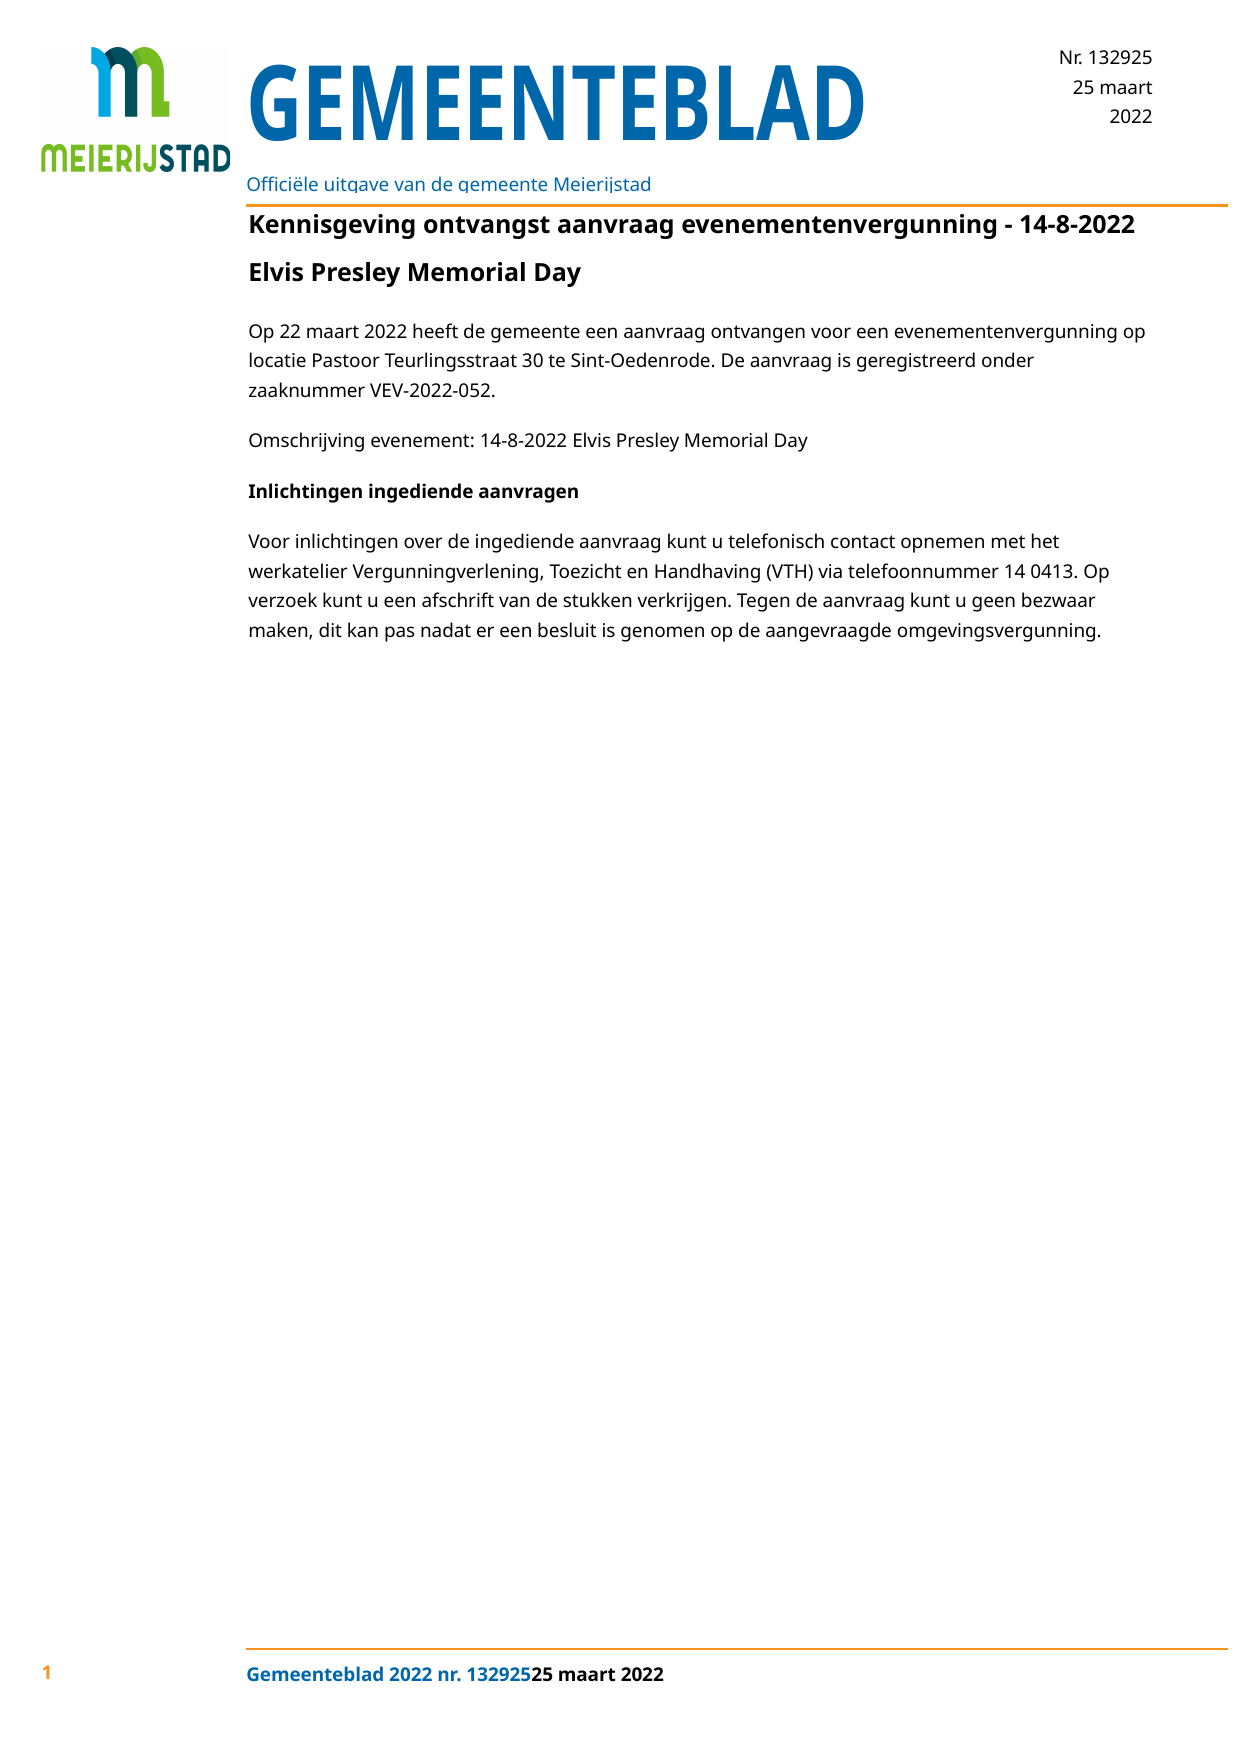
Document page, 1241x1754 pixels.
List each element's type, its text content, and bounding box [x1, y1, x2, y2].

text Voor inlichtingen over de ingediende aanvraag kunt u telefonisch contact opnemen met het werkatelier Vergunningverlening, Toezicht en Handhaving (VTH) via telefoonnummer 14 0413. Op verzoek kunt u een afschrift van de stukken verkrijgen. Tegen de aanvraag kunt u geen bezwaar maken, dit kan pas nadat er een besluit is genomen op de aangevraagde omgevingsvergunning. [248, 528, 1152, 643]
picture [41, 47, 231, 172]
text Omschrijving evenement: 14-8-2022 Elvis Presley Memorial Day [248, 427, 1152, 453]
text Op 22 maart 2022 heeft de gemeente een aanvraag ontvangen voor een evenementenvergunning op locatie Pastoor Teurlingsstraat 30 te Sint-Oedenrode. De aanvraag is geregistreerd onder zaaknummer VEV-2022-052. [248, 318, 1152, 403]
text Inlichtingen ingediende aanvragen [248, 478, 1152, 504]
text Kennisgeving ontvangst aanvraag evenementenvergunning - 14-8-2022 Elvis Presley Memorial Day [248, 207, 1152, 288]
